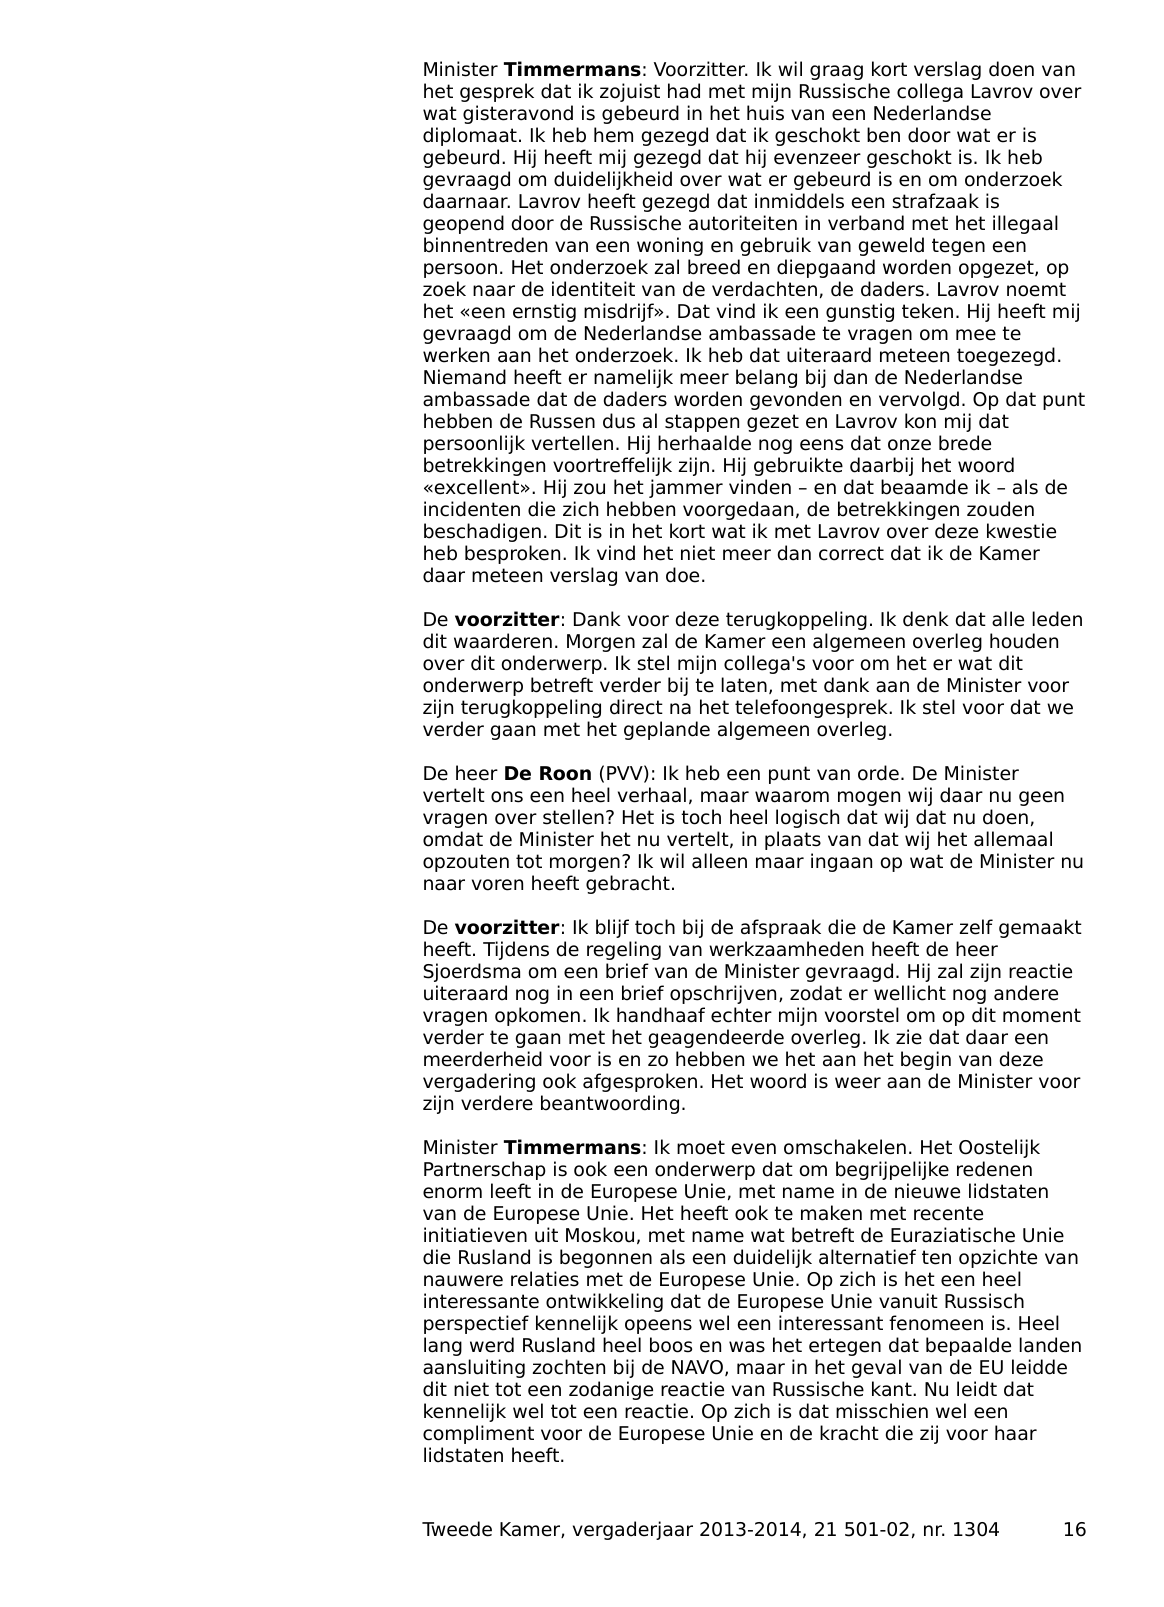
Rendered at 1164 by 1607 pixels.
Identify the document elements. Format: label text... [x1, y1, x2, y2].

text De voorzitter: Dank voor deze terugkoppeling. Ik denk dat alle leden dit waarderen. Morgen zal de Kamer een algemeen overleg houden over dit onderwerp. Ik stel mijn collega's voor om het er wat dit onderwerp betreft verder bij te laten, met dank aan de Minister voor zijn terugkoppeling direct na het telefoongesprek. Ik stel voor dat we verder gaan met het geplande algemeen overleg. [422, 609, 1087, 741]
text De voorzitter: Ik blijf toch bij de afspraak die de Kamer zelf gemaakt heeft. Tijdens de regeling van werkzaamheden heeft de heer Sjoerdsma om een brief van de Minister gevraagd. Hij zal zijn reactie uiteraard nog in een brief opschrijven, zodat er wellicht nog andere vragen opkomen. Ik handhaaf echter mijn voorstel om op dit moment verder te gaan met het geagendeerde overleg. Ik zie dat daar een meerderheid voor is en zo hebben we het aan het begin van deze vergadering ook afgesproken. Het woord is weer aan de Minister voor zijn verdere beantwoording. [422, 917, 1087, 1115]
text Minister Timmermans: Ik moet even omschakelen. Het Oostelijk Partnerschap is ook een onderwerp dat om begrijpelijke redenen enorm leeft in de Europese Unie, met name in de nieuwe lidstaten van de Europese Unie. Het heeft ook te maken met recente initiatieven uit Moskou, met name wat betreft de Euraziatische Unie die Rusland is begonnen als een duidelijk alternatief ten opzichte van nauwere relaties met de Europese Unie. Op zich is het een heel interessante ontwikkeling dat de Europese Unie vanuit Russisch perspectief kennelijk opeens wel een interessant fenomeen is. Heel lang werd Rusland heel boos en was het ertegen dat bepaalde landen aansluiting zochten bij de NAVO, maar in het geval van de EU leidde dit niet tot een zodanige reactie van Russische kant. Nu leidt dat kennelijk wel tot een reactie. Op zich is dat misschien wel een compliment voor de Europese Unie en de kracht die zij voor haar lidstaten heeft. [422, 1137, 1087, 1467]
text De heer De Roon (PVV): Ik heb een punt van orde. De Minister vertelt ons een heel verhaal, maar waarom mogen wij daar nu geen vragen over stellen? Het is toch heel logisch dat wij dat nu doen, omdat de Minister het nu vertelt, in plaats van dat wij het allemaal opzouten tot morgen? Ik wil alleen maar ingaan op wat de Minister nu naar voren heeft gebracht. [422, 763, 1087, 895]
text Minister Timmermans: Voorzitter. Ik wil graag kort verslag doen van het gesprek dat ik zojuist had met mijn Russische collega Lavrov over wat gisteravond is gebeurd in het huis van een Nederlandse diplomaat. Ik heb hem gezegd dat ik geschokt ben door wat er is gebeurd. Hij heeft mij gezegd dat hij evenzeer geschokt is. Ik heb gevraagd om duidelijkheid over wat er gebeurd is en om onderzoek daarnaar. Lavrov heeft gezegd dat inmiddels een strafzaak is geopend door de Russische autoriteiten in verband met het illegaal binnentreden van een woning en gebruik van geweld tegen een persoon. Het onderzoek zal breed en diepgaand worden opgezet, op zoek naar de identiteit van de verdachten, de daders. Lavrov noemt het «een ernstig misdrijf». Dat vind ik een gunstig teken. Hij heeft mij gevraagd om de Nederlandse ambassade te vragen om mee te werken aan het onderzoek. Ik heb dat uiteraard meteen toegezegd. Niemand heeft er namelijk meer belang bij dan de Nederlandse ambassade dat de daders worden gevonden en vervolgd. Op dat punt hebben de Russen dus al stappen gezet en Lavrov kon mij dat persoonlijk vertellen. Hij herhaalde nog eens dat onze brede betrekkingen voortreffelijk zijn. Hij gebruikte daarbij het woord «excellent». Hij zou het jammer vinden – en dat beaamde ik – als de incidenten die zich hebben voorgedaan, de betrekkingen zouden beschadigen. Dit is in het kort wat ik met Lavrov over deze kwestie heb besproken. Ik vind het niet meer dan correct dat ik de Kamer daar meteen verslag van doe. [422, 59, 1087, 587]
